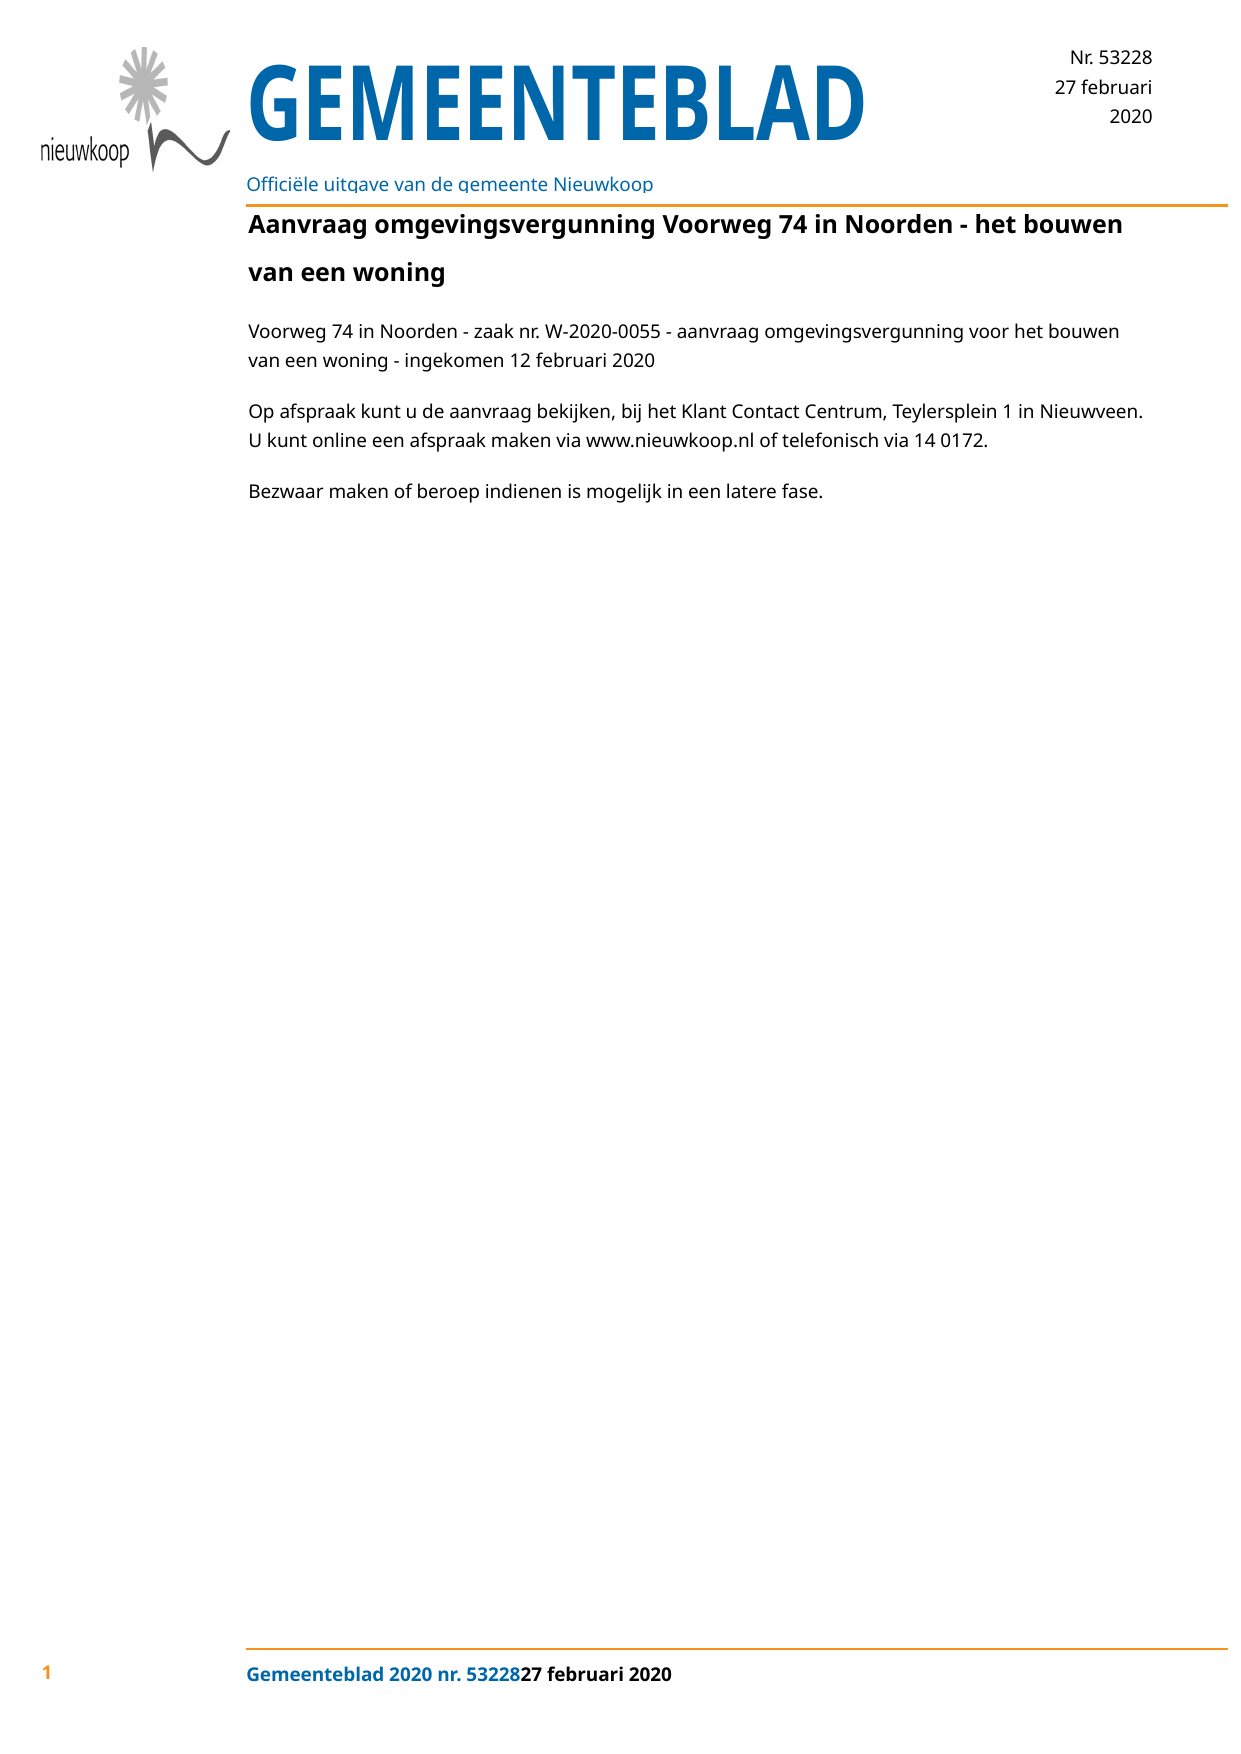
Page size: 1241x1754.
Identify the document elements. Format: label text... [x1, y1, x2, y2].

picture [41, 47, 231, 172]
text Op afspraak kunt u de aanvraag bekijken, bij het Klant Contact Centrum, Teylersplein 1 in Nieuwveen. U kunt online een afspraak maken via www.nieuwkoop.nl of telefonisch via 14 0172. [248, 398, 1152, 453]
text Bezwaar maken of beroep indienen is mogelijk in een latere fase. [248, 478, 1152, 504]
text Voorweg 74 in Noorden - zaak nr. W-2020-0055 - aanvraag omgevingsvergunning voor het bouwen van een woning - ingekomen 12 februari 2020 [248, 318, 1152, 373]
text Aanvraag omgevingsvergunning Voorweg 74 in Noorden - het bouwen van een woning [248, 207, 1152, 288]
